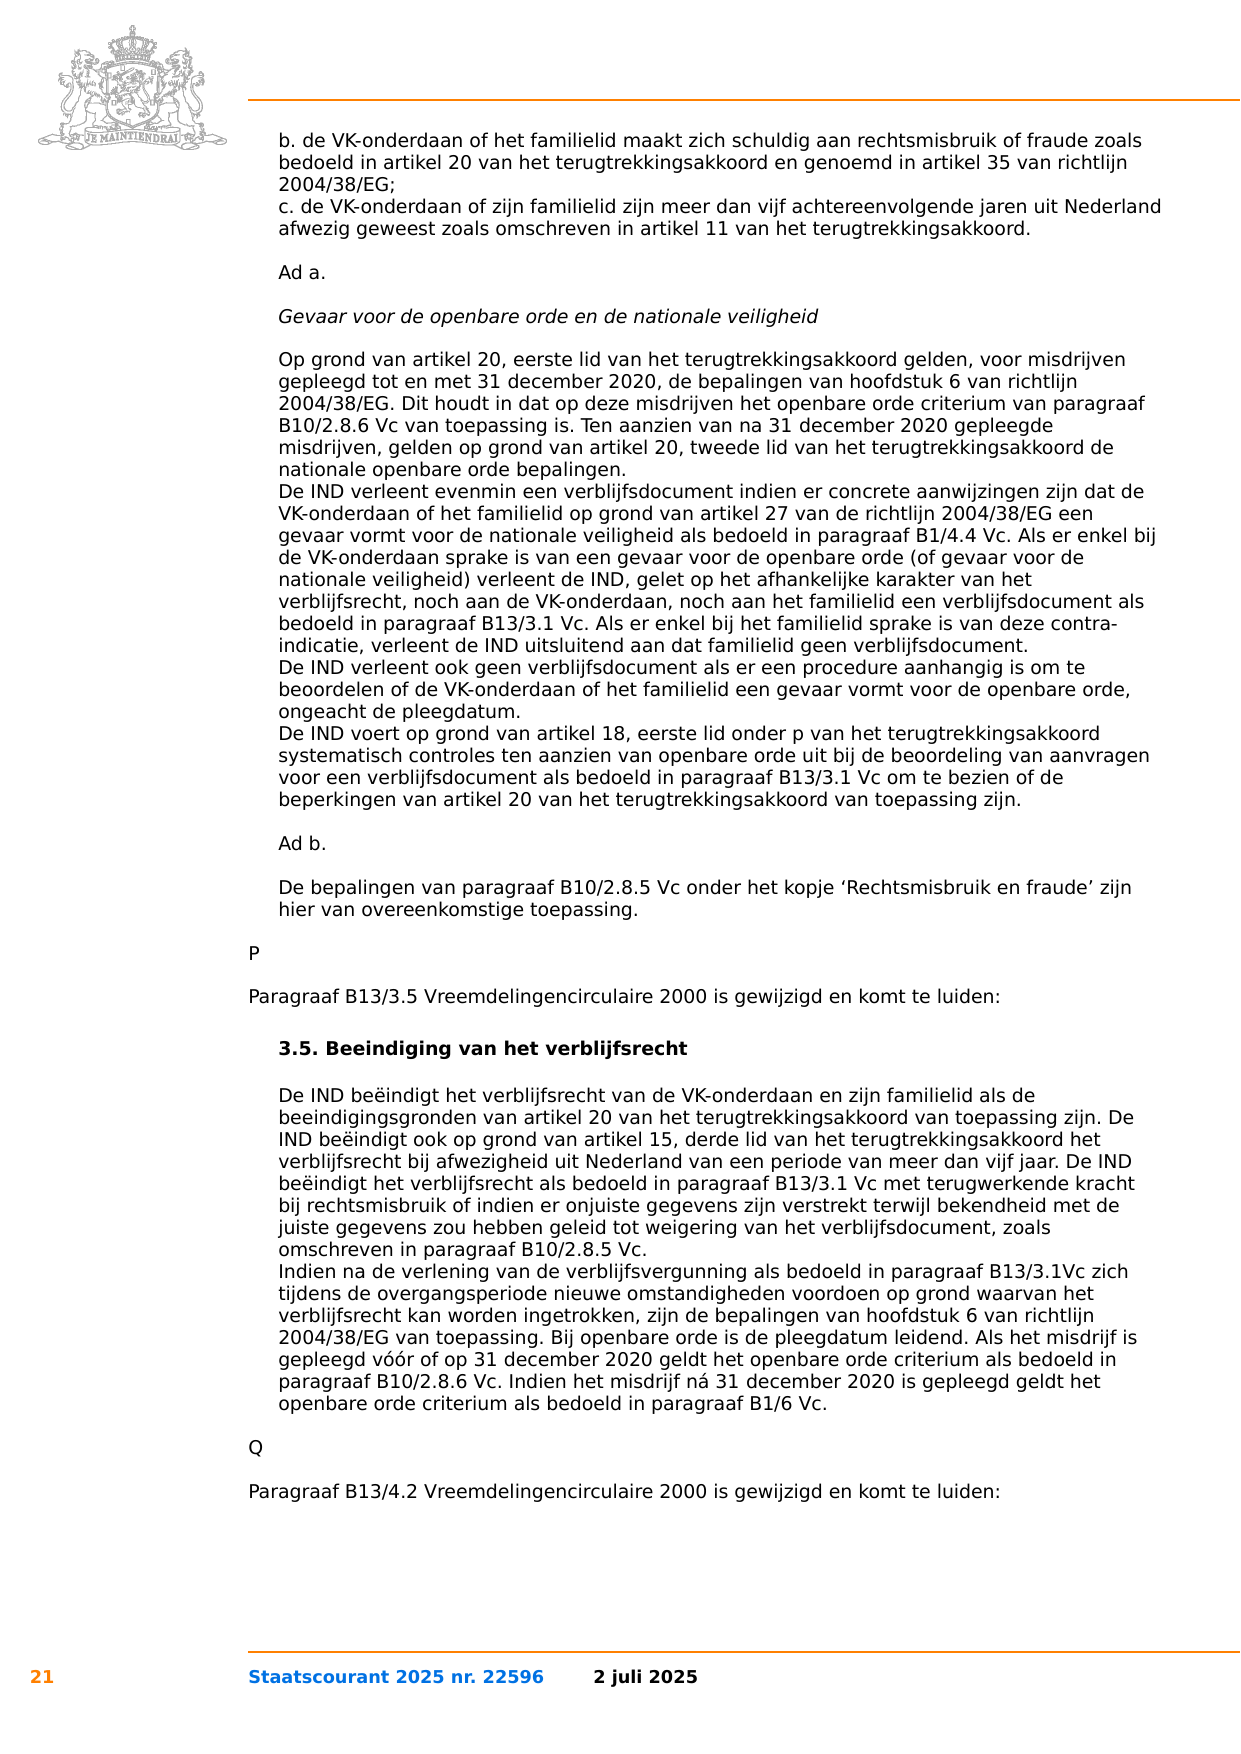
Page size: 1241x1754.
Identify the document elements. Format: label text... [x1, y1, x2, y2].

text De IND beëindigt het verblijfsrecht van de VK-onderdaan en zijn familielid als de beeindigingsgronden van artikel 20 van het terugtrekkingsakkoord van toepassing zijn. De IND beëindigt ook op grond van artikel 15, derde lid van het terugtrekkingsakkoord het verblijfsrecht bij afwezigheid uit Nederland van een periode van meer dan vijf jaar. De IND beëindigt het verblijfsrecht als bedoeld in paragraaf B13/3.1 Vc met terugwerkende kracht bij rechtsmisbruik of indien er onjuiste gegevens zijn verstrekt terwijl bekendheid met de juiste gegevens zou hebben geleid tot weigering van het verblijfsdocument, zoals omschreven in paragraaf B10/2.8.5 Vc. [278, 1085, 1163, 1261]
subtitle Gevaar voor de openbare orde en de nationale veiligheid [278, 306, 1163, 327]
text Q [248, 1437, 1163, 1459]
subtitle Ad a. [278, 262, 1163, 284]
text De IND voert op grond van artikel 18, eerste lid onder p van het terugtrekkingsakkoord systematisch controles ten aanzien van openbare orde uit bij de beoordeling van aanvragen voor een verblijfsdocument als bedoeld in paragraaf B13/3.1 Vc om te bezien of de beperkingen van artikel 20 van het terugtrekkingsakkoord van toepassing zijn. [278, 723, 1163, 811]
text Paragraaf B13/4.2 Vreemdelingencirculaire 2000 is gewijzigd en komt te luiden: [248, 1481, 1163, 1503]
subtitle Ad b. [278, 833, 1163, 855]
text De IND verleent evenmin een verblijfsdocument indien er concrete aanwijzingen zijn dat de VK-onderdaan of het familielid op grond van artikel 27 van de richtlijn 2004/38/EG een gevaar vormt voor de nationale veiligheid als bedoeld in paragraaf B1/4.4 Vc. Als er enkel bij de VK-onderdaan sprake is van een gevaar voor de openbare orde (of gevaar voor de nationale veiligheid) verleent de IND, gelet op het afhankelijke karakter van het verblijfsrecht, noch aan de VK-onderdaan, noch aan het familielid een verblijfsdocument als bedoeld in paragraaf B13/3.1 Vc. Als er enkel bij het familielid sprake is van deze contra-indicatie, verleent de IND uitsluitend aan dat familielid geen verblijfsdocument. [278, 481, 1163, 657]
text P [248, 942, 1163, 964]
text Paragraaf B13/3.5 Vreemdelingencirculaire 2000 is gewijzigd en komt te luiden: [248, 986, 1163, 1008]
picture [38, 25, 227, 150]
text Indien na de verlening van de verblijfsvergunning als bedoeld in paragraaf B13/3.1Vc zich tijdens de overgangsperiode nieuwe omstandigheden voordoen op grond waarvan het verblijfsrecht kan worden ingetrokken, zijn de bepalingen van hoofdstuk 6 van richtlijn 2004/38/EG van toepassing. Bij openbare orde is de pleegdatum leidend. Als het misdrijf is gepleegd vóór of op 31 december 2020 geldt het openbare orde criterium als bedoeld in paragraaf B10/2.8.6 Vc. Indien het misdrijf ná 31 december 2020 is gepleegd geldt het openbare orde criterium als bedoeld in paragraaf B1/6 Vc. [278, 1261, 1163, 1415]
text b. de VK-onderdaan of het familielid maakt zich schuldig aan rechtsmisbruik of fraude zoals bedoeld in artikel 20 van het terugtrekkingsakkoord en genoemd in artikel 35 van richtlijn 2004/38/EG; [278, 130, 1163, 196]
text c. de VK-onderdaan of zijn familielid zijn meer dan vijf achtereenvolgende jaren uit Nederland afwezig geweest zoals omschreven in artikel 11 van het terugtrekkingsakkoord. [278, 196, 1163, 240]
text De bepalingen van paragraaf B10/2.8.5 Vc onder het kopje ‘Rechtsmisbruik en fraude’ zijn hier van overeenkomstige toepassing. [278, 877, 1163, 921]
text De IND verleent ook geen verblijfsdocument als er een procedure aanhangig is om te beoordelen of de VK-onderdaan of het familielid een gevaar vormt voor de openbare orde, ongeacht de pleegdatum. [278, 657, 1163, 723]
text Op grond van artikel 20, eerste lid van het terugtrekkingsakkoord gelden, voor misdrijven gepleegd tot en met 31 december 2020, de bepalingen van hoofdstuk 6 van richtlijn 2004/38/EG. Dit houdt in dat op deze misdrijven het openbare orde criterium van paragraaf B10/2.8.6 Vc van toepassing is. Ten aanzien van na 31 december 2020 gepleegde misdrijven, gelden op grond van artikel 20, tweede lid van het terugtrekkingsakkoord de nationale openbare orde bepalingen. [278, 349, 1163, 481]
subtitle 3.5. Beeindiging van het verblijfsrecht [278, 1038, 1163, 1060]
